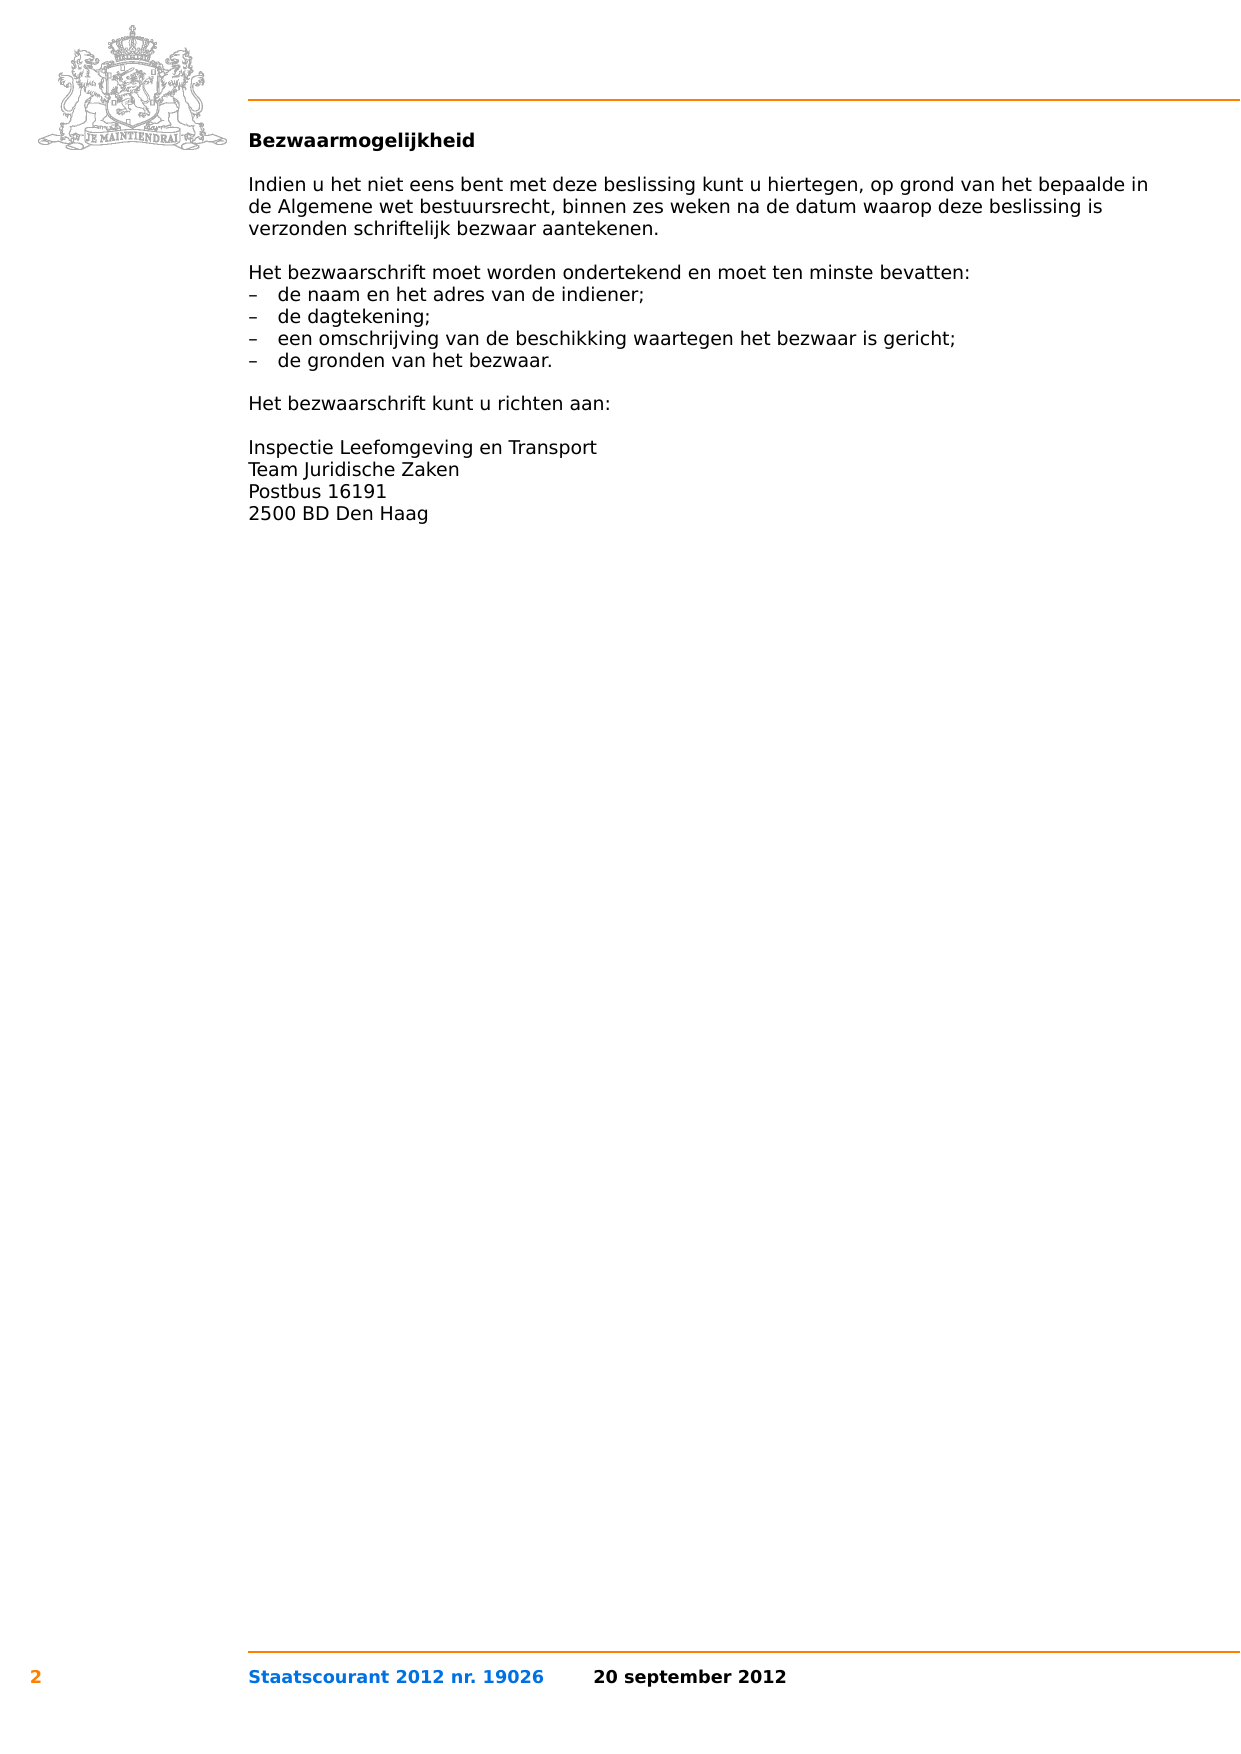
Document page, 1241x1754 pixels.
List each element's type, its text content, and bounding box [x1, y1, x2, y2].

text – een omschrijving van de beschikking waartegen het bezwaar is gericht; [248, 327, 1163, 349]
text Het bezwaarschrift moet worden ondertekend en moet ten minste bevatten: [248, 262, 1163, 283]
text – de naam en het adres van de indiener; [248, 283, 1163, 306]
text Team Juridische Zaken [248, 459, 1163, 481]
text Het bezwaarschrift kunt u richten aan: [248, 393, 1163, 415]
picture [38, 25, 227, 150]
text Inspectie Leefomgeving en Transport [248, 437, 1163, 459]
text – de dagtekening; [248, 306, 1163, 327]
text Postbus 16191 [248, 481, 1163, 503]
text Indien u het niet eens bent met deze beslissing kunt u hiertegen, op grond van het bepaalde in de Algemene wet bestuursrecht, binnen zes weken na de datum waarop deze beslissing is verzonden schriftelijk bezwaar aantekenen. [248, 174, 1163, 240]
text 2500 BD Den Haag [248, 503, 1163, 525]
text Bezwaarmogelijkheid [248, 130, 1163, 152]
text – de gronden van het bezwaar. [248, 349, 1163, 371]
